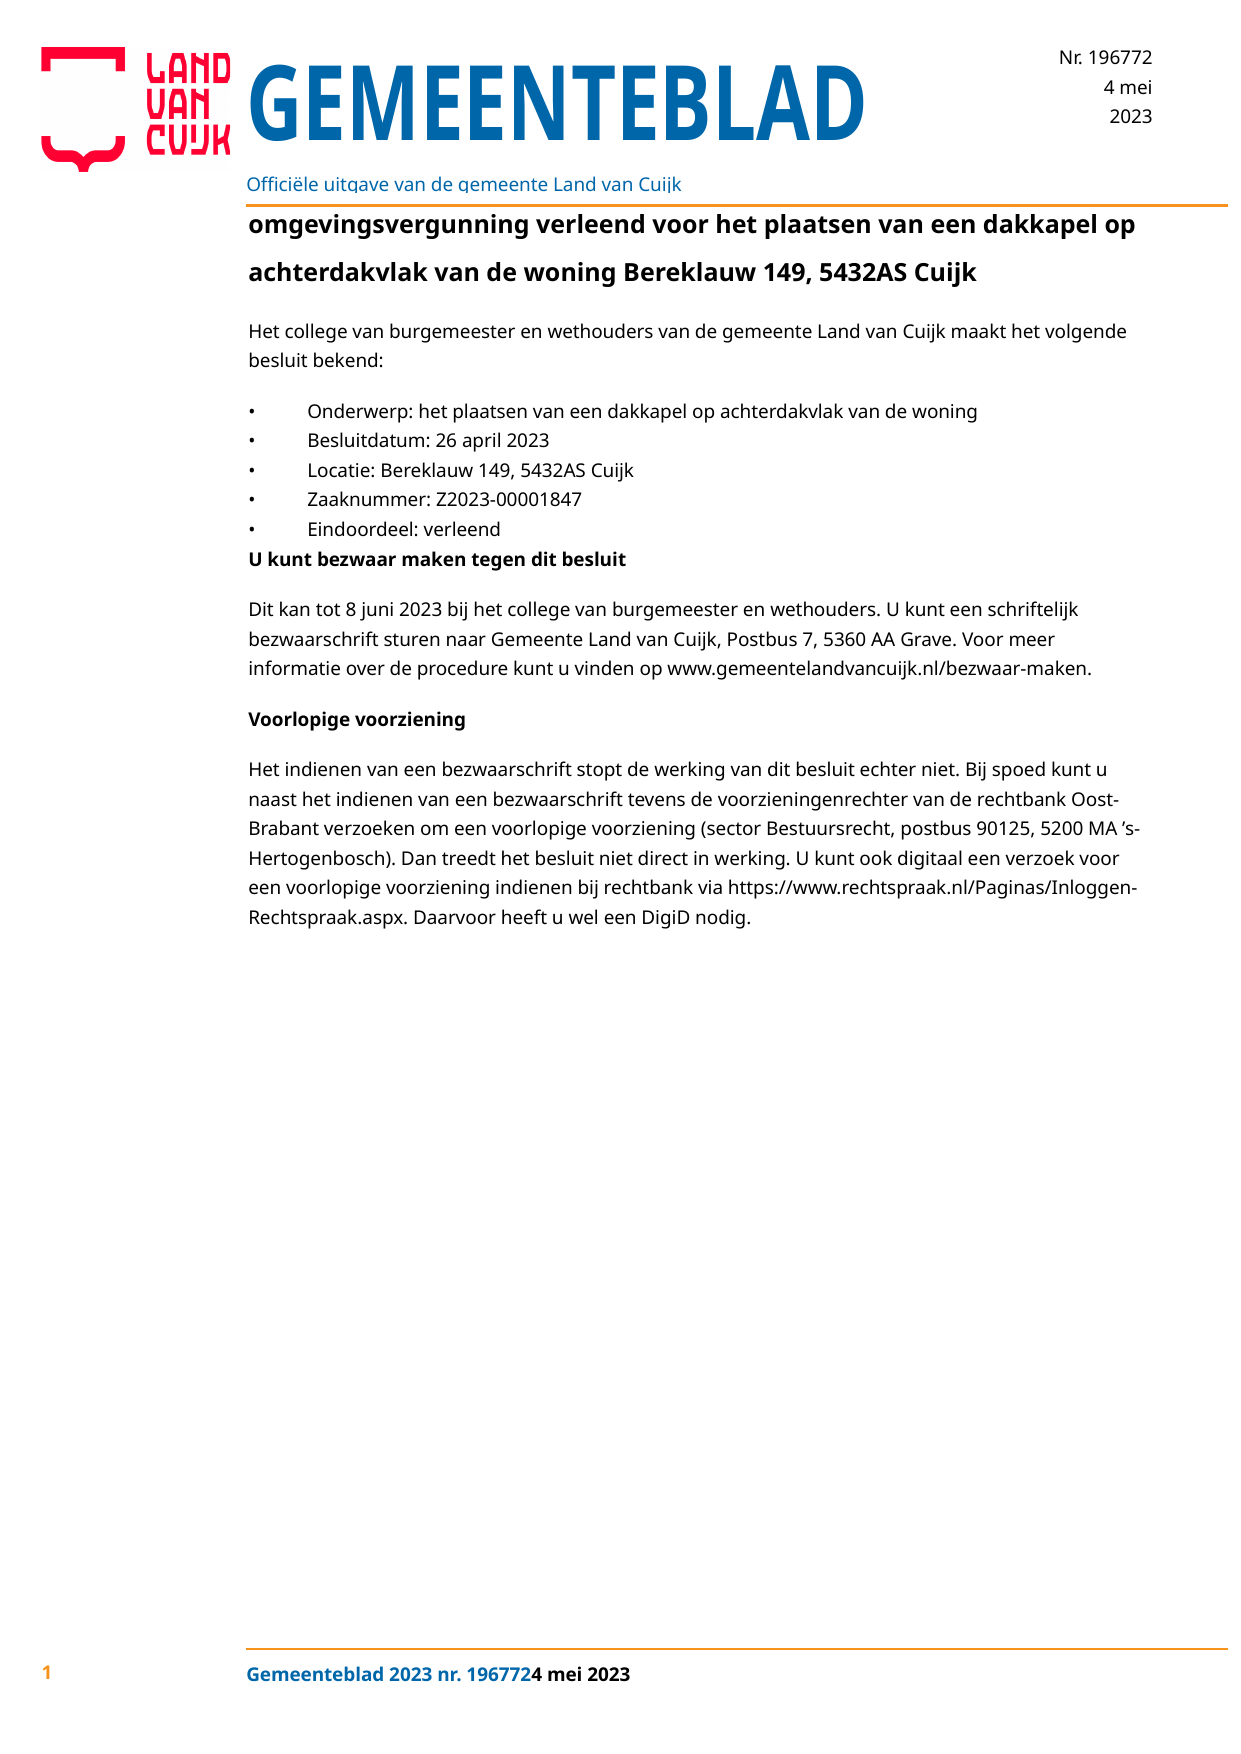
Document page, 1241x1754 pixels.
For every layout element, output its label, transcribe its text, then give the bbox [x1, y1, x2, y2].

text omgevingsvergunning verleend voor het plaatsen van een dakkapel op achterdakvlak van de woning Bereklauw 149, 5432AS Cuijk [248, 207, 1152, 288]
list Onderwerp: het plaatsen van een dakkapel op achterdakvlak van de woning [248, 398, 1152, 424]
text Voorlopige voorziening [248, 706, 1152, 732]
picture [41, 47, 231, 172]
text Het college van burgemeester en wethouders van de gemeente Land van Cuijk maakt het volgende besluit bekend: [248, 318, 1152, 373]
list Eindoordeel: verleend [248, 516, 1152, 542]
list Locatie: Bereklauw 149, 5432AS Cuijk [248, 457, 1152, 483]
list Zaaknummer: Z2023-00001847 [248, 487, 1152, 512]
list Besluitdatum: 26 april 2023 [248, 427, 1152, 453]
text Het indienen van een bezwaarschrift stopt de werking van dit besluit echter niet. Bij spoed kunt u naast het indienen van een bezwaarschrift tevens de voorzieningenrechter van de rechtbank Oost-Brabant verzoeken om een voorlopige voorziening (sector Bestuursrecht, postbus 90125, 5200 MA ’s-Hertogenbosch). Dan treedt het besluit niet direct in werking. U kunt ook digitaal een verzoek voor een voorlopige voorziening indienen bij rechtbank via https://www.rechtspraak.nl/Paginas/Inloggen-Rechtspraak.aspx. Daarvoor heeft u wel een DigiD nodig. [248, 756, 1152, 930]
text U kunt bezwaar maken tegen dit besluit [248, 546, 1152, 572]
text Dit kan tot 8 juni 2023 bij het college van burgemeester en wethouders. U kunt een schriftelijk bezwaarschrift sturen naar Gemeente Land van Cuijk, Postbus 7, 5360 AA Grave. Voor meer informatie over de procedure kunt u vinden op www.gemeentelandvancuijk.nl/bezwaar-maken. [248, 596, 1152, 681]
